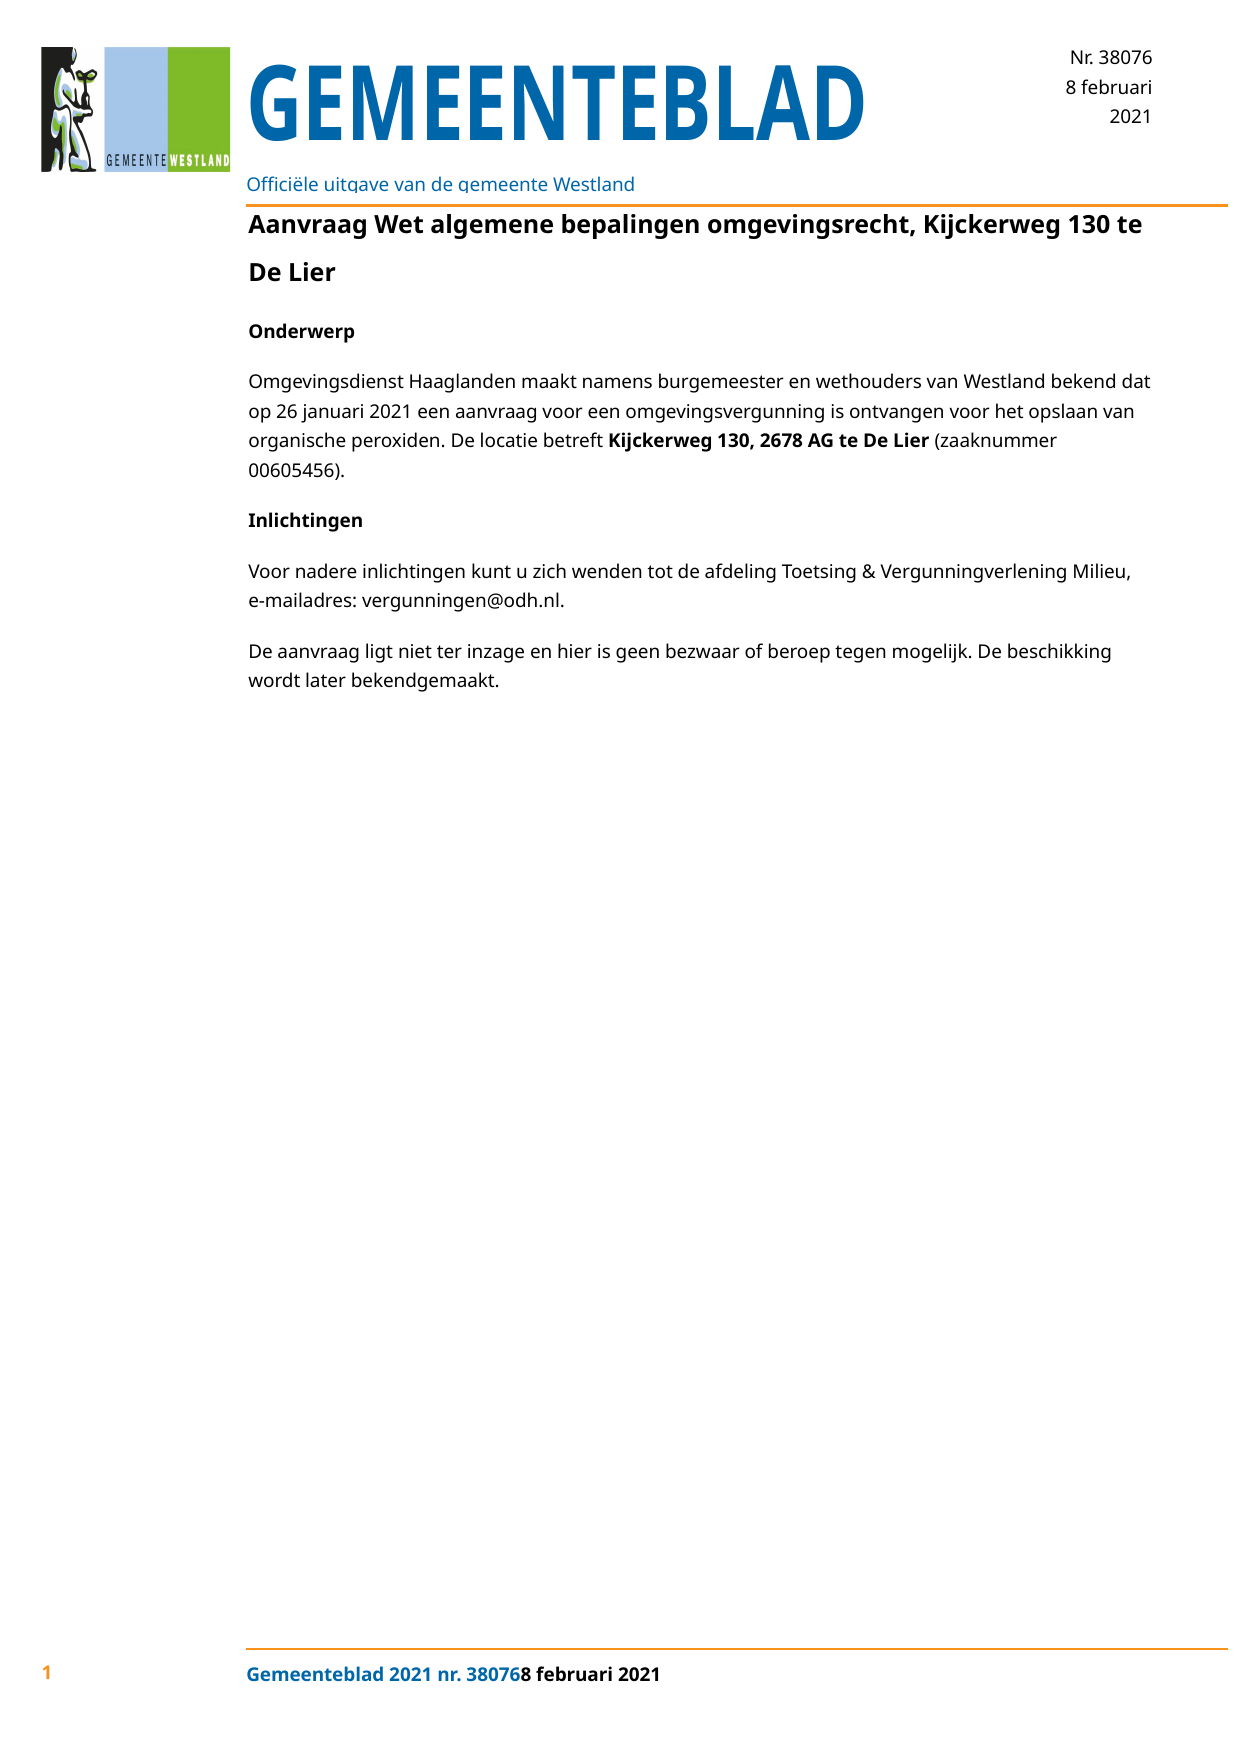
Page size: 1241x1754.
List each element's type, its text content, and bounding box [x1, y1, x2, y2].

text Voor nadere inlichtingen kunt u zich wenden tot de afdeling Toetsing & Vergunningverlening Milieu, e-mailadres: vergunningen@odh.nl. [248, 558, 1152, 613]
text Omgevingsdienst Haaglanden maakt namens burgemeester en wethouders van Westland bekend dat op 26 januari 2021 een aanvraag voor een omgevingsvergunning is ontvangen voor het opslaan van organische peroxiden. De locatie betreft Kijckerweg 130, 2678 AG te De Lier (zaaknummer 00605456). [248, 368, 1152, 483]
text Aanvraag Wet algemene bepalingen omgevingsrecht, Kijckerweg 130 te De Lier [248, 207, 1152, 288]
text De aanvraag ligt niet ter inzage en hier is geen bezwaar of beroep tegen mogelijk. De beschikking wordt later bekendgemaakt. [248, 638, 1152, 693]
text Inlichtingen [248, 507, 1152, 533]
picture [41, 47, 231, 172]
text Onderwerp [248, 318, 1152, 344]
